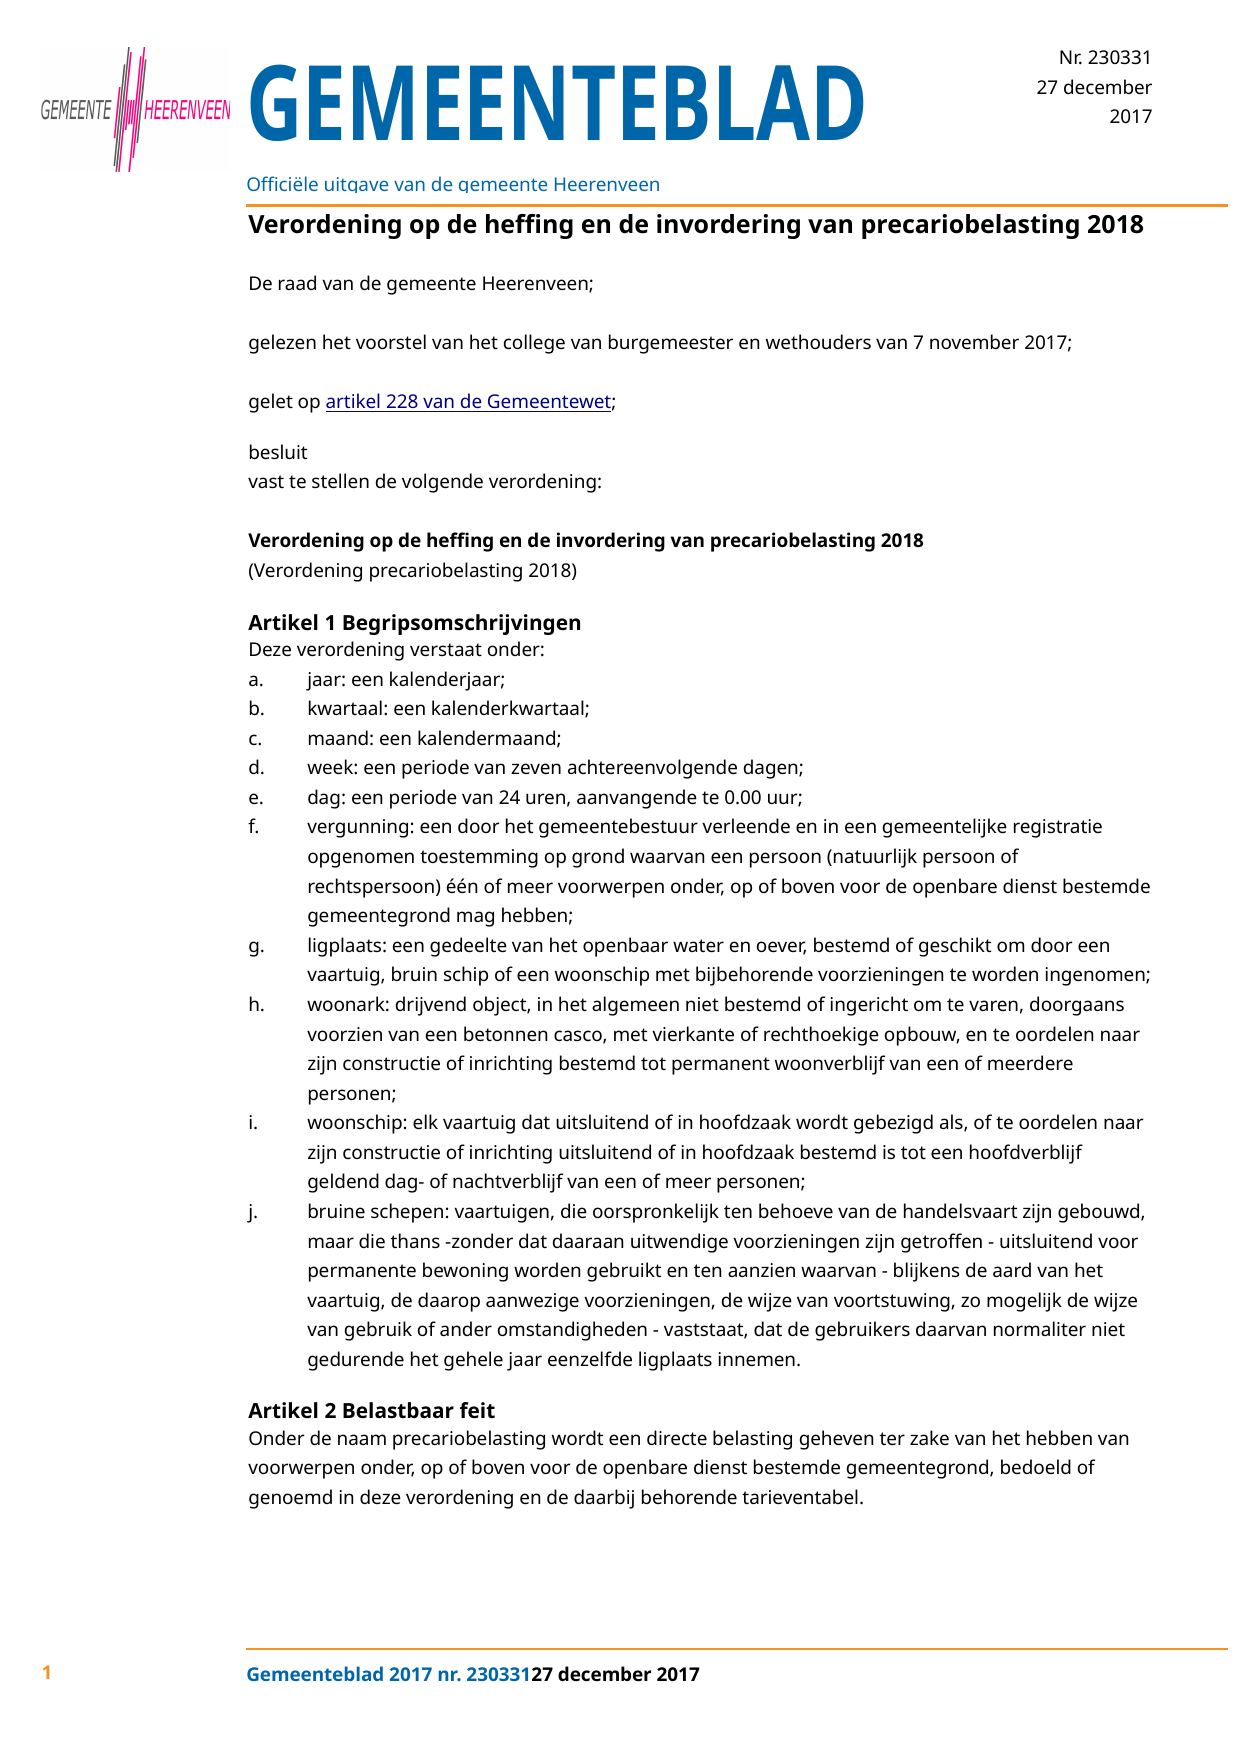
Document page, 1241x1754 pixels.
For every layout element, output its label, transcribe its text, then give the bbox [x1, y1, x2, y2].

list woonark: drijvend object, in het algemeen niet bestemd of ingericht om te varen, doorgaans voorzien van een betonnen casco, met vierkante of rechthoekige opbouw, en te oordelen naar zijn constructie of inrichting bestemd tot permanent woonverblijf van een of meerdere personen; [248, 991, 1152, 1106]
text Artikel 1 Begripsomschrijvingen [248, 608, 1152, 636]
text Verordening op de heffing en de invordering van precariobelasting 2018 [248, 528, 1152, 553]
list ligplaats: een gedeelte van het openbaar water en oever, bestemd of geschikt om door een vaartuig, bruin schip of een woonschip met bijbehorende voorzieningen te worden ingenomen; [248, 932, 1152, 987]
text gelezen het voorstel van het college van burgemeester en wethouders van 7 november 2017; [248, 329, 1152, 355]
list bruine schepen: vaartuigen, die oorspronkelijk ten behoeve van de handelsvaart zijn gebouwd, maar die thans -zonder dat daaraan uitwendige voorzieningen zijn getroffen - uitsluitend voor permanente bewoning worden gebruikt en ten aanzien waarvan - blijkens de aard van het vaartuig, de daarop aanwezige voorzieningen, de wijze van voortstuwing, zo mogelijk de wijze van gebruik of ander omstandigheden - vaststaat, dat de gebruikers daarvan normaliter niet gedurende het gehele jaar eenzelfde ligplaats innemen. [248, 1198, 1152, 1372]
text Verordening op de heffing en de invordering van precariobelasting 2018 [248, 207, 1152, 241]
text Artikel 2 Belastbaar feit [248, 1397, 1152, 1425]
list week: een periode van zeven achtereenvolgende dagen; [248, 754, 1152, 780]
text De raad van de gemeente Heerenveen; [248, 270, 1152, 296]
list kwartaal: een kalenderkwartaal; [248, 695, 1152, 721]
text besluit [248, 439, 1152, 465]
list maand: een kalendermaand; [248, 725, 1152, 751]
text gelet op artikel 228 van de Gemeentewet; [248, 389, 1152, 414]
text (Verordening precariobelasting 2018) [248, 557, 1152, 583]
picture [41, 47, 231, 172]
list jaar: een kalenderjaar; [248, 666, 1152, 691]
list woonschip: elk vaartuig dat uitsluitend of in hoofdzaak wordt gebezigd als, of te oordelen naar zijn constructie of inrichting uitsluitend of in hoofdzaak bestemd is tot een hoofdverblijf geldend dag- of nachtverblijf van een of meer personen; [248, 1109, 1152, 1194]
text vast te stellen de volgende verordening: [248, 468, 1152, 494]
text Deze verordening verstaat onder: [248, 636, 1152, 662]
list dag: een periode van 24 uren, aanvangende te 0.00 uur; [248, 784, 1152, 810]
text Onder de naam precariobelasting wordt een directe belasting geheven ter zake van het hebben van voorwerpen onder, op of boven voor de openbare dienst bestemde gemeentegrond, bedoeld of genoemd in deze verordening en de daarbij behorende tarieventabel. [248, 1425, 1152, 1510]
list vergunning: een door het gemeentebestuur verleende en in een gemeentelijke registratie opgenomen toestemming op grond waarvan een persoon (natuurlijk persoon of rechtspersoon) één of meer voorwerpen onder, op of boven voor de openbare dienst bestemde gemeentegrond mag hebben; [248, 814, 1152, 928]
